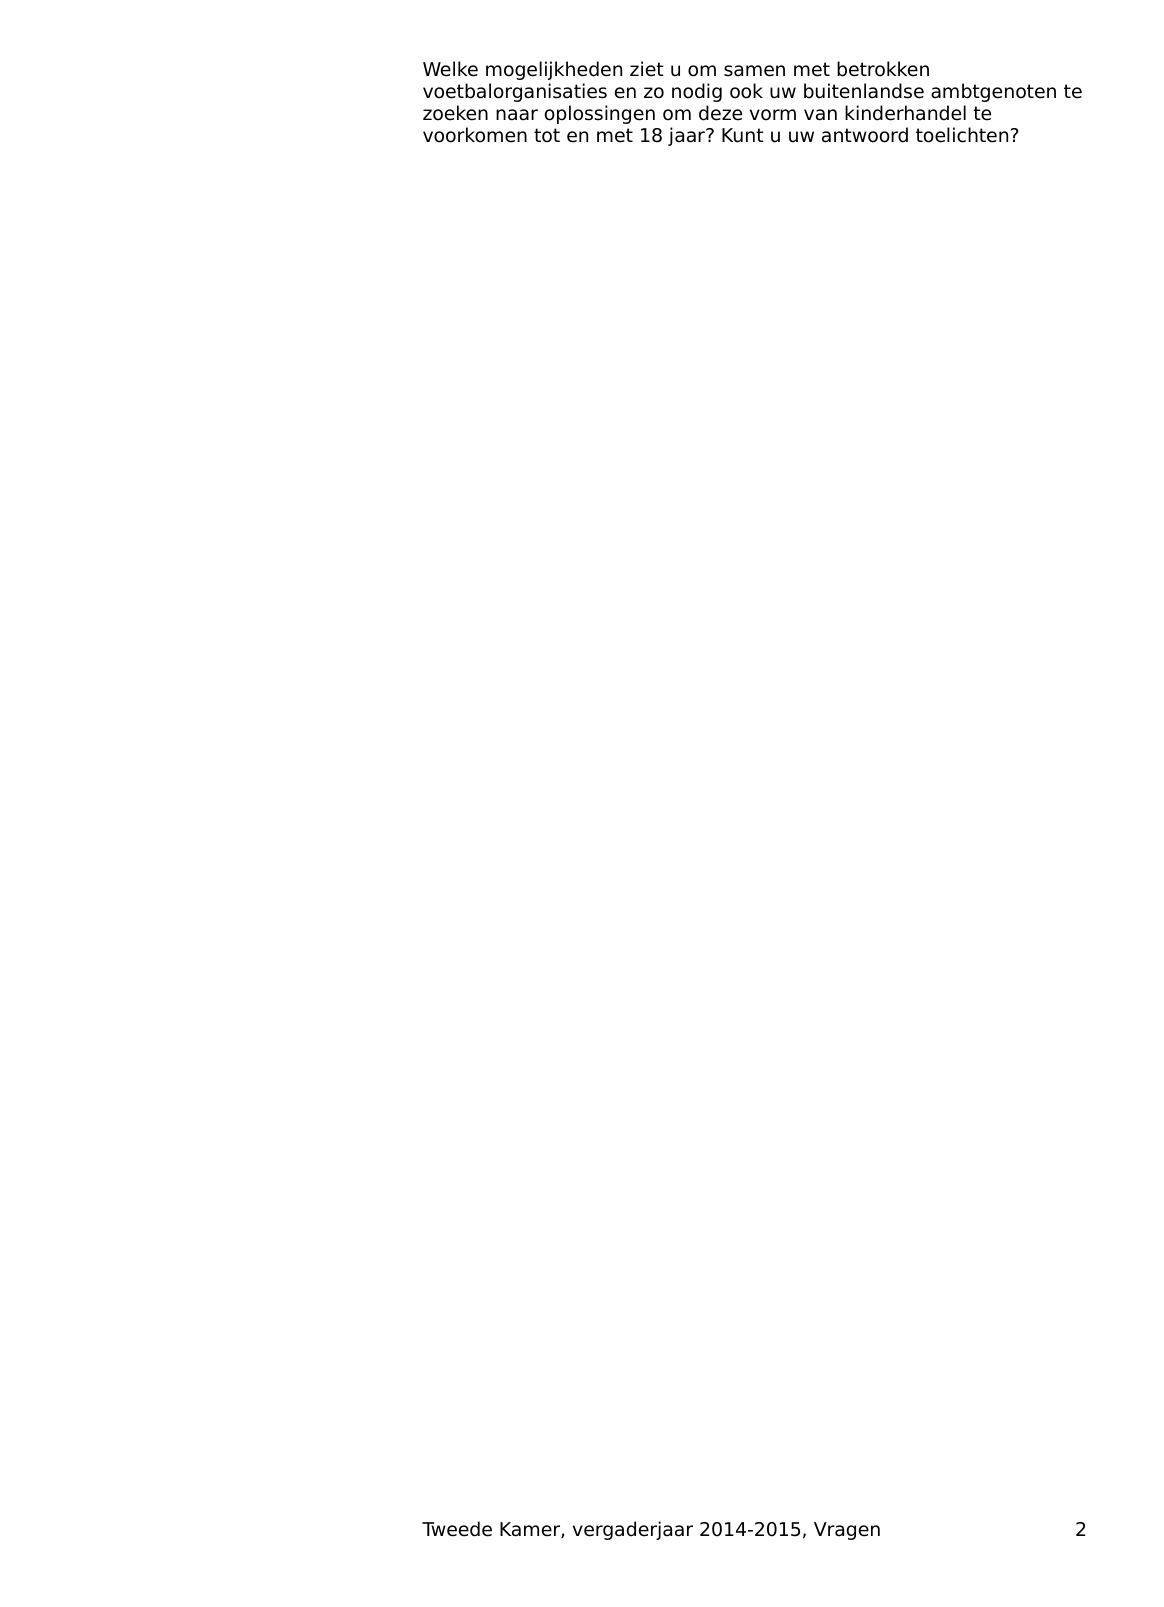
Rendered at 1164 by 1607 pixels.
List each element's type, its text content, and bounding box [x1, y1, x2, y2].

text Welke mogelijkheden ziet u om samen met betrokken voetbalorganisaties en zo nodig ook uw buitenlandse ambtgenoten te zoeken naar oplossingen om deze vorm van kinderhandel te voorkomen tot en met 18 jaar? Kunt u uw antwoord toelichten? [422, 59, 1087, 147]
